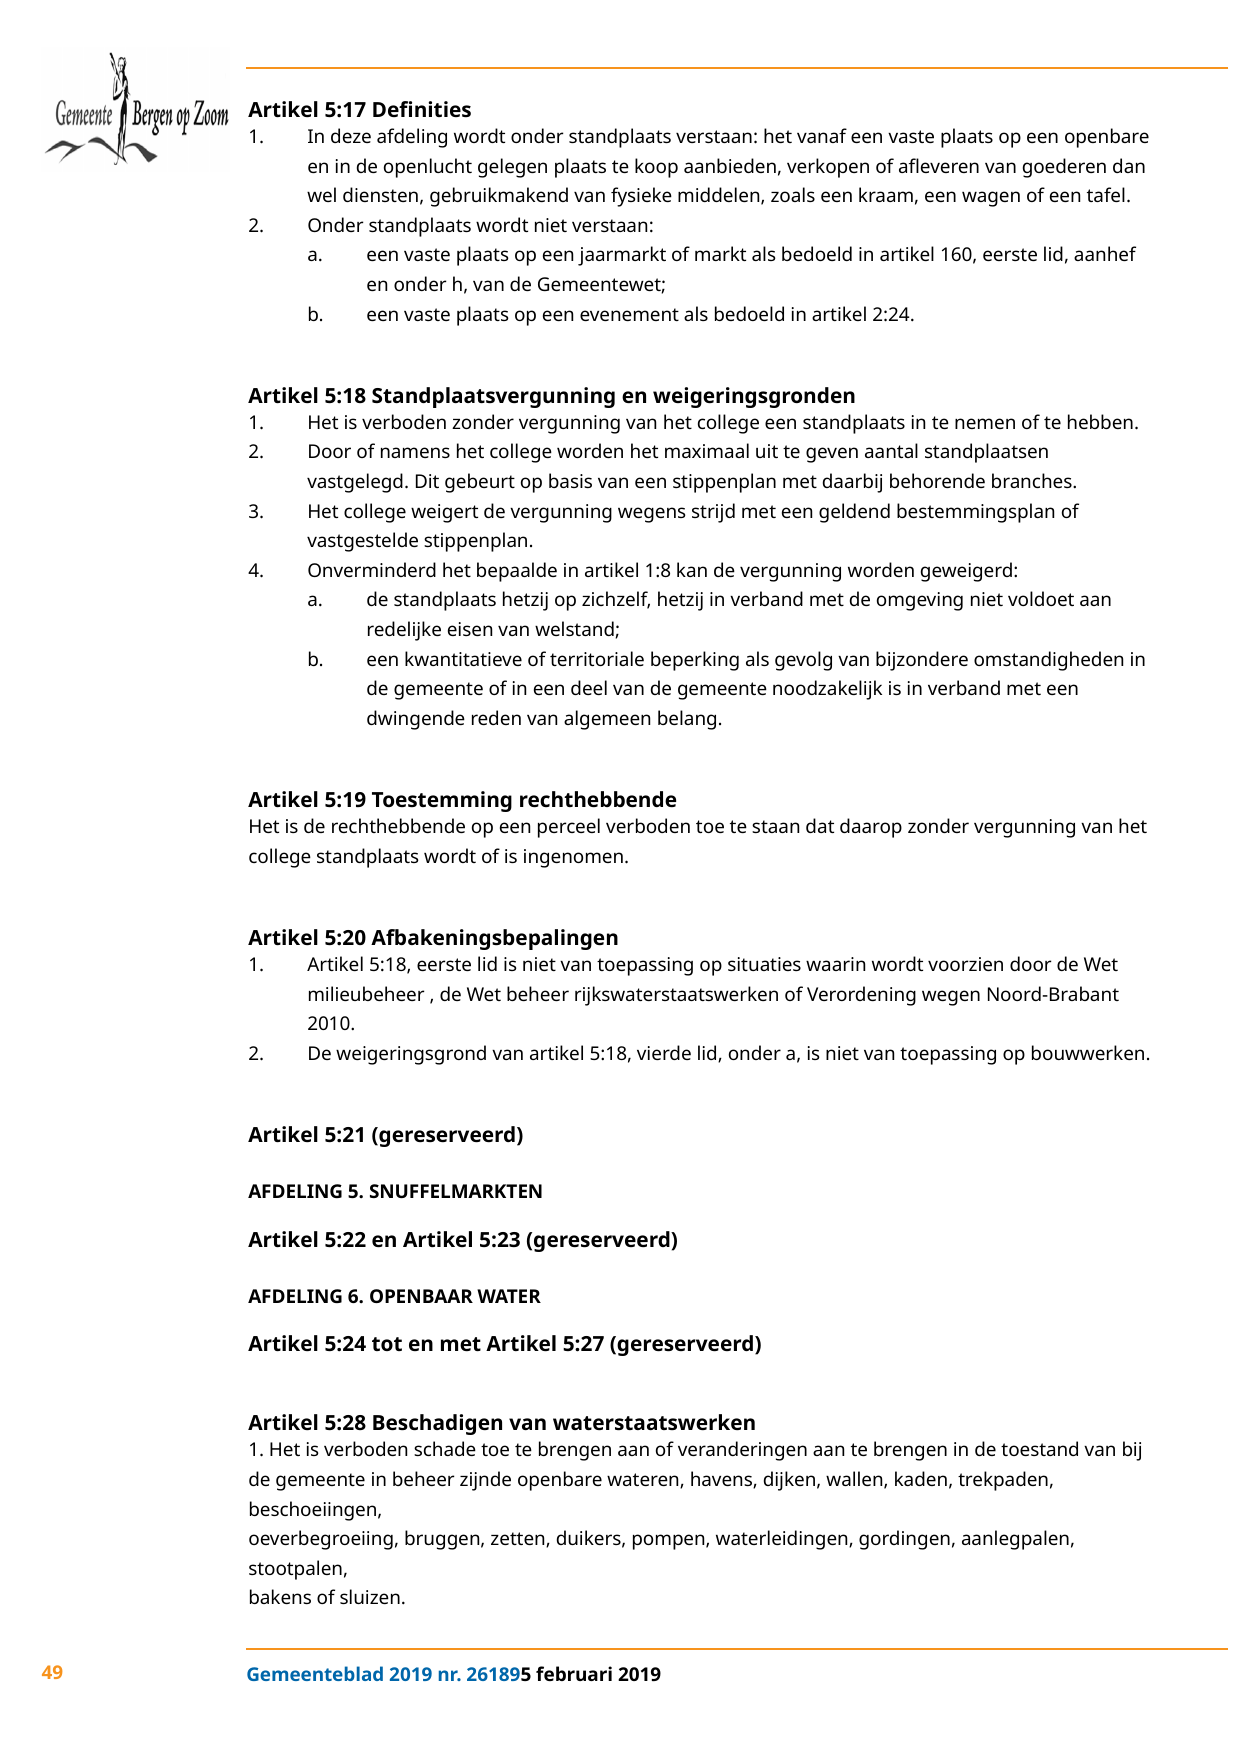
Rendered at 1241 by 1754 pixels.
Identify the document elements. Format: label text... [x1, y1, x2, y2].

list een kwantitatieve of territoriale beperking als gevolg van bijzondere omstandigheden in de gemeente of in een deel van de gemeente noodzakelijk is in verband met een dwingende reden van algemeen belang. [307, 646, 1152, 731]
text Artikel 5:17 Definities [248, 95, 1152, 123]
text Artikel 5:18 Standplaatsvergunning en weigeringsgronden [248, 381, 1152, 409]
text AFDELING 6. OPENBAAR WATER [248, 1283, 1152, 1308]
list Het college weigert de vergunning wegens strijd met een geldend bestemmingsplan of vastgestelde stippenplan. [248, 498, 1152, 553]
text bakens of sluizen. [248, 1584, 1152, 1610]
picture [41, 47, 231, 172]
list Artikel 5:18, eerste lid is niet van toepassing op situaties waarin wordt voorzien door de Wet milieubeheer , de Wet beheer rijkswaterstaatswerken of Verordening wegen Noord-Brabant 2010. [248, 951, 1152, 1036]
text Het is de rechthebbende op een perceel verboden toe te staan dat daarop zonder vergunning van het college standplaats wordt of is ingenomen. [248, 813, 1152, 869]
list De weigeringsgrond van artikel 5:18, vierde lid, onder a, is niet van toepassing op bouwwerken. [248, 1040, 1152, 1066]
text Artikel 5:19 Toestemming rechthebbende [248, 785, 1152, 813]
list een vaste plaats op een jaarmarkt of markt als bedoeld in artikel 160, eerste lid, aanhef en onder h, van de Gemeentewet; [307, 242, 1152, 297]
list Het is verboden zonder vergunning van het college een standplaats in te nemen of te hebben. [248, 409, 1152, 435]
list In deze afdeling wordt onder standplaats verstaan: het vanaf een vaste plaats op een openbare en in de openlucht gelegen plaats te koop aanbieden, verkopen of afleveren van goederen dan wel diensten, gebruikmakend van fysieke middelen, zoals een kraam, een wagen of een tafel. [248, 123, 1152, 208]
text 1. Het is verboden schade toe te brengen aan of veranderingen aan te brengen in de toestand van bij de gemeente in beheer zijnde openbare wateren, havens, dijken, wallen, kaden, trekpaden, beschoeiingen, [248, 1437, 1152, 1522]
text Artikel 5:28 Beschadigen van waterstaatswerken [248, 1408, 1152, 1437]
text oeverbegroeiing, bruggen, zetten, duikers, pompen, waterleidingen, gordingen, aanlegpalen, stootpalen, [248, 1525, 1152, 1581]
list Door of namens het college worden het maximaal uit te geven aantal standplaatsen vastgelegd. Dit gebeurt op basis van een stippenplan met daarbij behorende branches. [248, 439, 1152, 494]
list de standplaats hetzij op zichzelf, hetzij in verband met de omgeving niet voldoet aan redelijke eisen van welstand; [307, 587, 1152, 642]
list Onder standplaats wordt niet verstaan: [248, 212, 1152, 238]
text AFDELING 5. SNUFFELMARKTEN [248, 1178, 1152, 1204]
text Artikel 5:21 (gereserveerd) [248, 1120, 1152, 1149]
text Artikel 5:24 tot en met Artikel 5:27 (gereserveerd) [248, 1329, 1152, 1358]
text Artikel 5:22 en Artikel 5:23 (gereserveerd) [248, 1225, 1152, 1253]
list Onverminderd het bepaalde in artikel 1:8 kan de vergunning worden geweigerd: [248, 557, 1152, 583]
text Artikel 5:20 Afbakeningsbepalingen [248, 923, 1152, 951]
list een vaste plaats op een evenement als bedoeld in artikel 2:24. [307, 301, 1152, 326]
